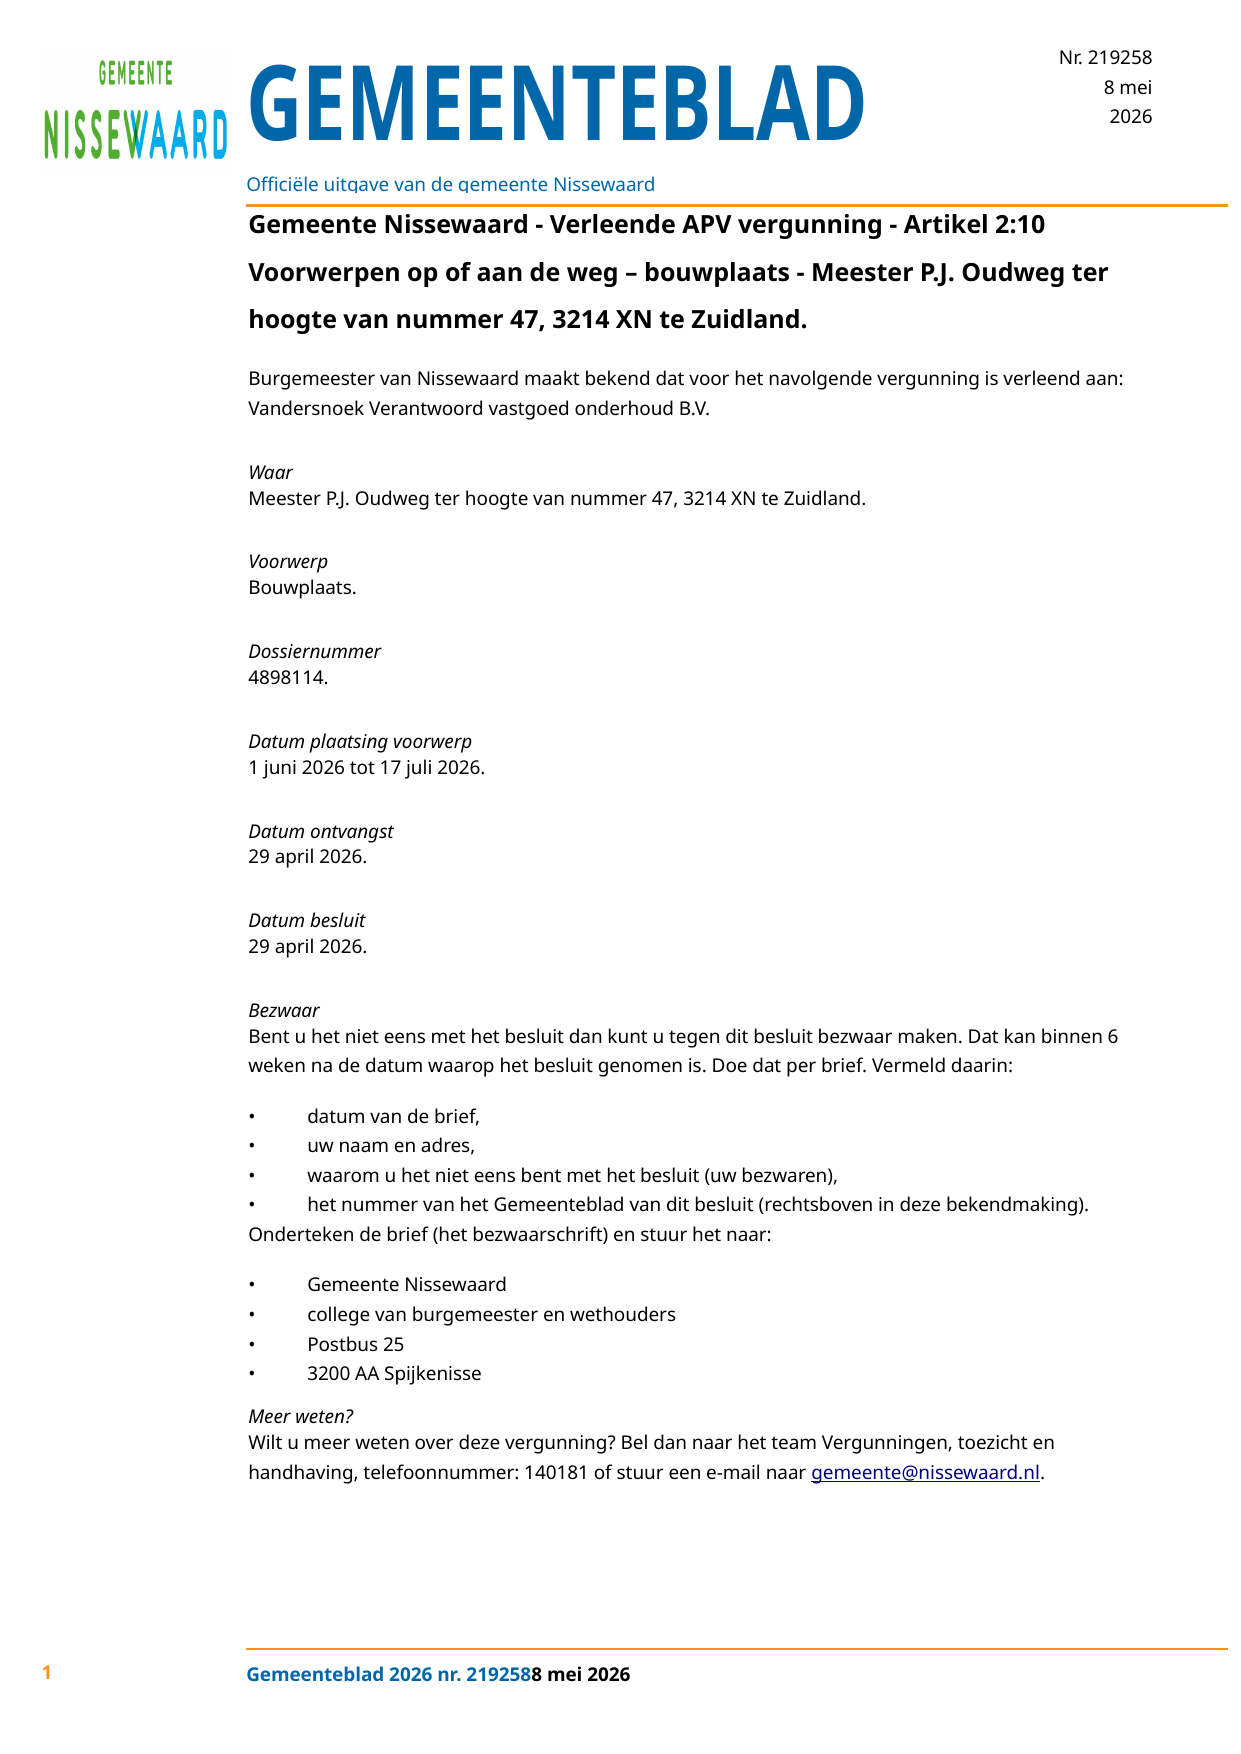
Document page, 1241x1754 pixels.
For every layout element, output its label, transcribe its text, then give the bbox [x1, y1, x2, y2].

list uw naam en adres, [248, 1132, 1152, 1158]
text 29 april 2026. [248, 843, 1152, 869]
text Waar [248, 459, 1152, 485]
text Datum plaatsing voorwerp [248, 728, 1152, 754]
list waarom u het niet eens bent met het besluit (uw bezwaren), [248, 1162, 1152, 1188]
text Datum ontvangst [248, 818, 1152, 843]
text Burgemeester van Nissewaard maakt bekend dat voor het navolgende vergunning is verleend aan: Vandersnoek Verantwoord vastgoed onderhoud B.V. [248, 366, 1152, 421]
list het nummer van het Gemeenteblad van dit besluit (rechtsboven in deze bekendmaking). [248, 1192, 1152, 1217]
text Datum besluit [248, 907, 1152, 933]
list datum van de brief, [248, 1103, 1152, 1129]
list college van burgemeester en wethouders [248, 1301, 1152, 1327]
list Postbus 25 [248, 1331, 1152, 1357]
text Dossiernummer [248, 638, 1152, 664]
text 29 april 2026. [248, 933, 1152, 959]
text Wilt u meer weten over deze vergunning? Bel dan naar het team Vergunningen, toezicht en handhaving, telefoonnummer: 140181 of stuur een e-mail naar gemeente@nissewaard.nl. [248, 1429, 1152, 1484]
list Gemeente Nissewaard [248, 1272, 1152, 1297]
text Bouwplaats. [248, 574, 1152, 600]
picture [41, 47, 231, 172]
text 4898114. [248, 664, 1152, 690]
text Meer weten? [248, 1403, 1152, 1429]
text Meester P.J. Oudweg ter hoogte van nummer 47, 3214 XN te Zuidland. [248, 485, 1152, 511]
list 3200 AA Spijkenisse [248, 1360, 1152, 1386]
text 1 juni 2026 tot 17 juli 2026. [248, 754, 1152, 779]
text Bent u het niet eens met het besluit dan kunt u tegen dit besluit bezwaar maken. Dat kan binnen 6 weken na de datum waarop het besluit genomen is. Doe dat per brief. Vermeld daarin: [248, 1023, 1152, 1078]
text Gemeente Nissewaard - Verleende APV vergunning - Artikel 2:10 Voorwerpen op of aan de weg – bouwplaats - Meester P.J. Oudweg ter hoogte van nummer 47, 3214 XN te Zuidland. [248, 207, 1152, 336]
text Voorwerp [248, 549, 1152, 574]
text Bezwaar [248, 997, 1152, 1023]
text Onderteken de brief (het bezwaarschrift) en stuur het naar: [248, 1221, 1152, 1247]
